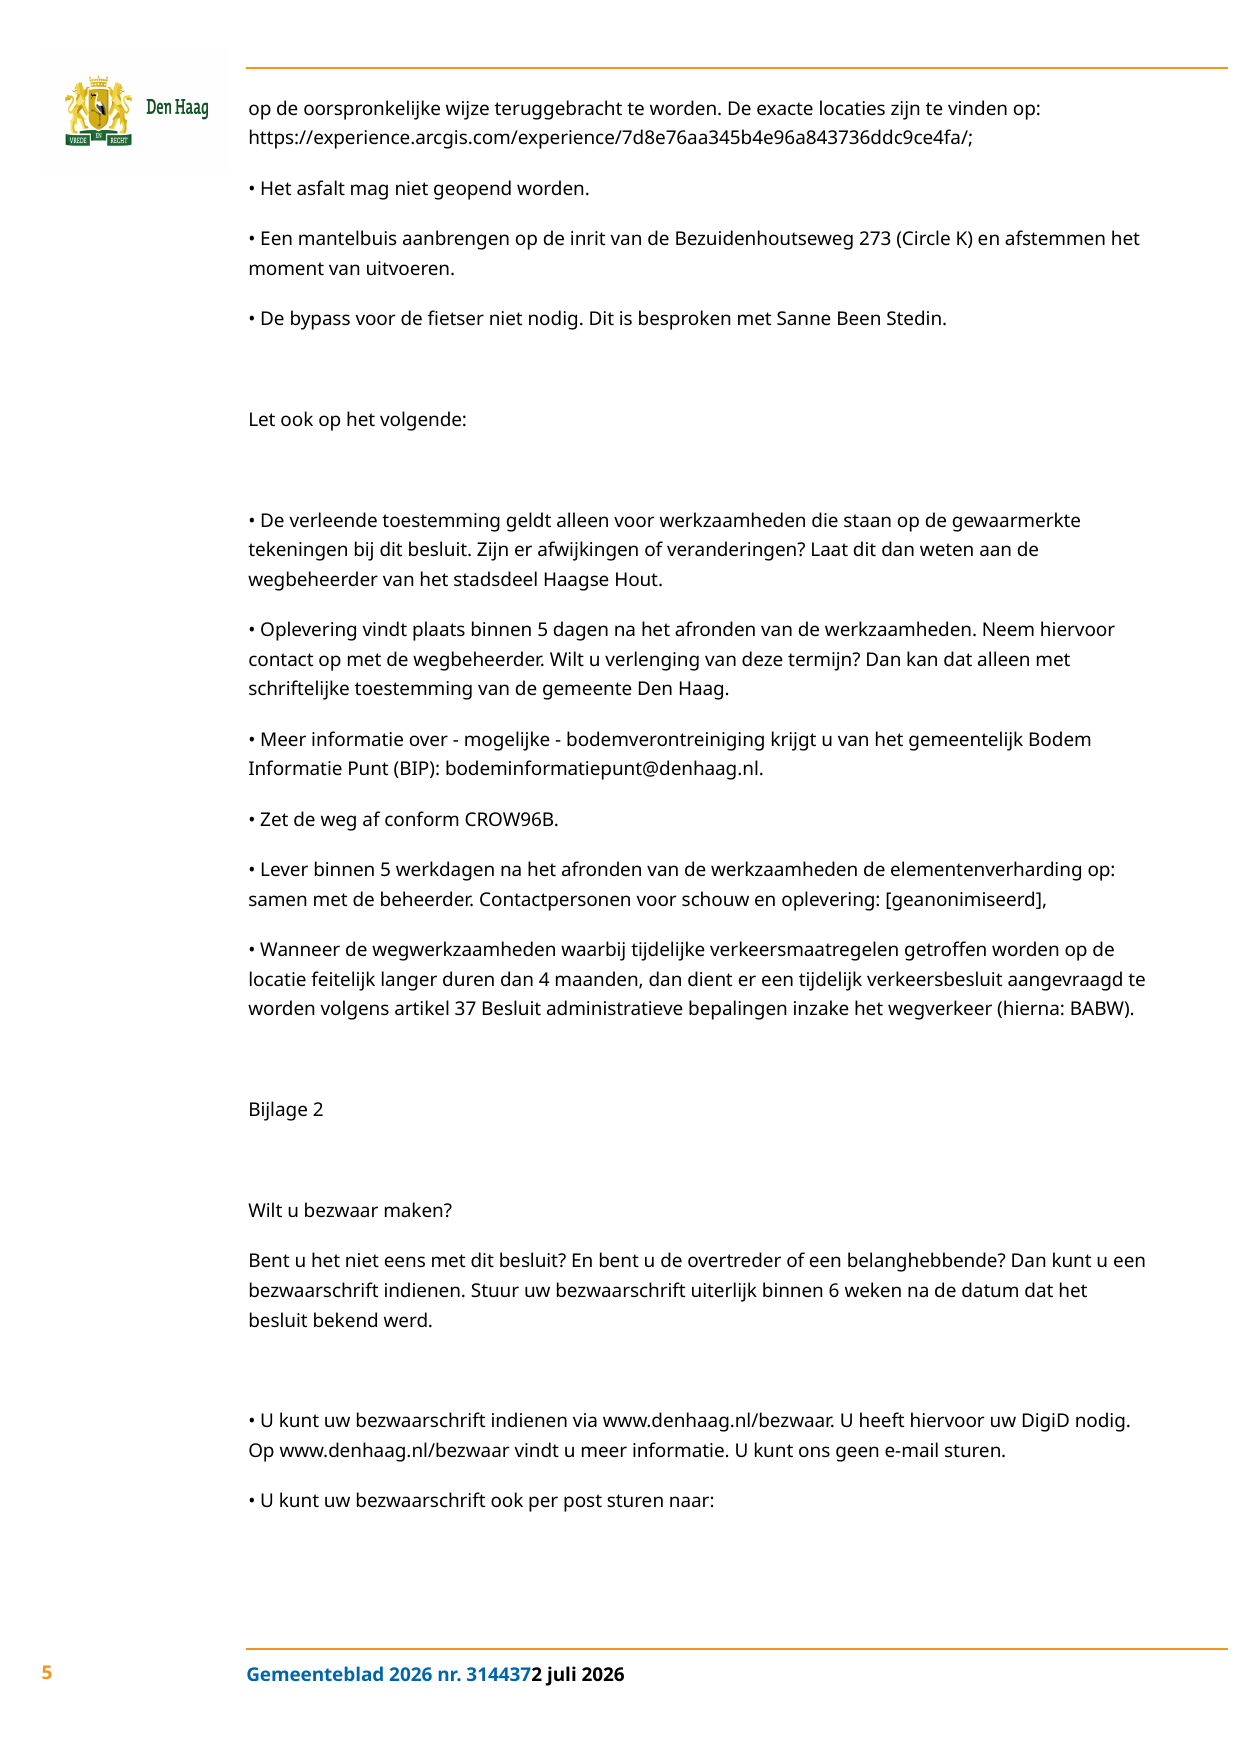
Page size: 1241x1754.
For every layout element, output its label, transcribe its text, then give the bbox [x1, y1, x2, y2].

text • Een mantelbuis aanbrengen op de inrit van de Bezuidenhoutseweg 273 (Circle K) en afstemmen het moment van uitvoeren. [248, 225, 1152, 281]
text • De verleende toestemming geldt alleen voor werkzaamheden die staan op de gewaarmerkte tekeningen bij dit besluit. Zijn er afwijkingen of veranderingen? Laat dit dan weten aan de wegbeheerder van het stadsdeel Haagse Hout. [248, 507, 1152, 592]
text op de oorspronkelijke wijze teruggebracht te worden. De exacte locaties zijn te vinden op: https://experience.arcgis.com/experience/7d8e76aa345b4e96a843736ddc9ce4fa/; [248, 95, 1152, 150]
text • U kunt uw bezwaarschrift indienen via www.denhaag.nl/bezwaar. U heeft hiervoor uw DigiD nodig. Op www.denhaag.nl/bezwaar vindt u meer informatie. U kunt ons geen e-mail sturen. [248, 1408, 1152, 1463]
text Bijlage 2 [248, 1096, 1152, 1122]
text • Wanneer de wegwerkzaamheden waarbij tijdelijke verkeersmaatregelen getroffen worden op de locatie feitelijk langer duren dan 4 maanden, dan dient er een tijdelijk verkeersbesluit aangevraagd te worden volgens artikel 37 Besluit administratieve bepalingen inzake het wegverkeer (hierna: BABW). [248, 936, 1152, 1021]
picture [41, 47, 231, 172]
text Wilt u bezwaar maken? [248, 1197, 1152, 1223]
text • Oplevering vindt plaats binnen 5 dagen na het afronden van de werkzaamheden. Neem hiervoor contact op met de wegbeheerder. Wilt u verlenging van deze termijn? Dan kan dat alleen met schriftelijke toestemming van de gemeente Den Haag. [248, 616, 1152, 701]
text • Het asfalt mag niet geopend worden. [248, 175, 1152, 201]
text • Lever binnen 5 werkdagen na het afronden van de werkzaamheden de elementenverharding op: samen met de beheerder. Contactpersonen voor schouw en oplevering: [geanonimiseerd], [248, 856, 1152, 912]
text Bent u het niet eens met dit besluit? En bent u de overtreder of een belanghebbende? Dan kunt u een bezwaarschrift indienen. Stuur uw bezwaarschrift uiterlijk binnen 6 weken na de datum dat het besluit bekend werd. [248, 1248, 1152, 1333]
text • Zet de weg af conform CROW96B. [248, 806, 1152, 832]
text • U kunt uw bezwaarschrift ook per post sturen naar: [248, 1488, 1152, 1513]
text • Meer informatie over - mogelijke - bodemverontreiniging krijgt u van het gemeentelijk Bodem Informatie Punt (BIP): bodeminformatiepunt@denhaag.nl. [248, 726, 1152, 781]
text Let ook op het volgende: [248, 406, 1152, 432]
text • De bypass voor de fietser niet nodig. Dit is besproken met Sanne Been Stedin. [248, 305, 1152, 331]
